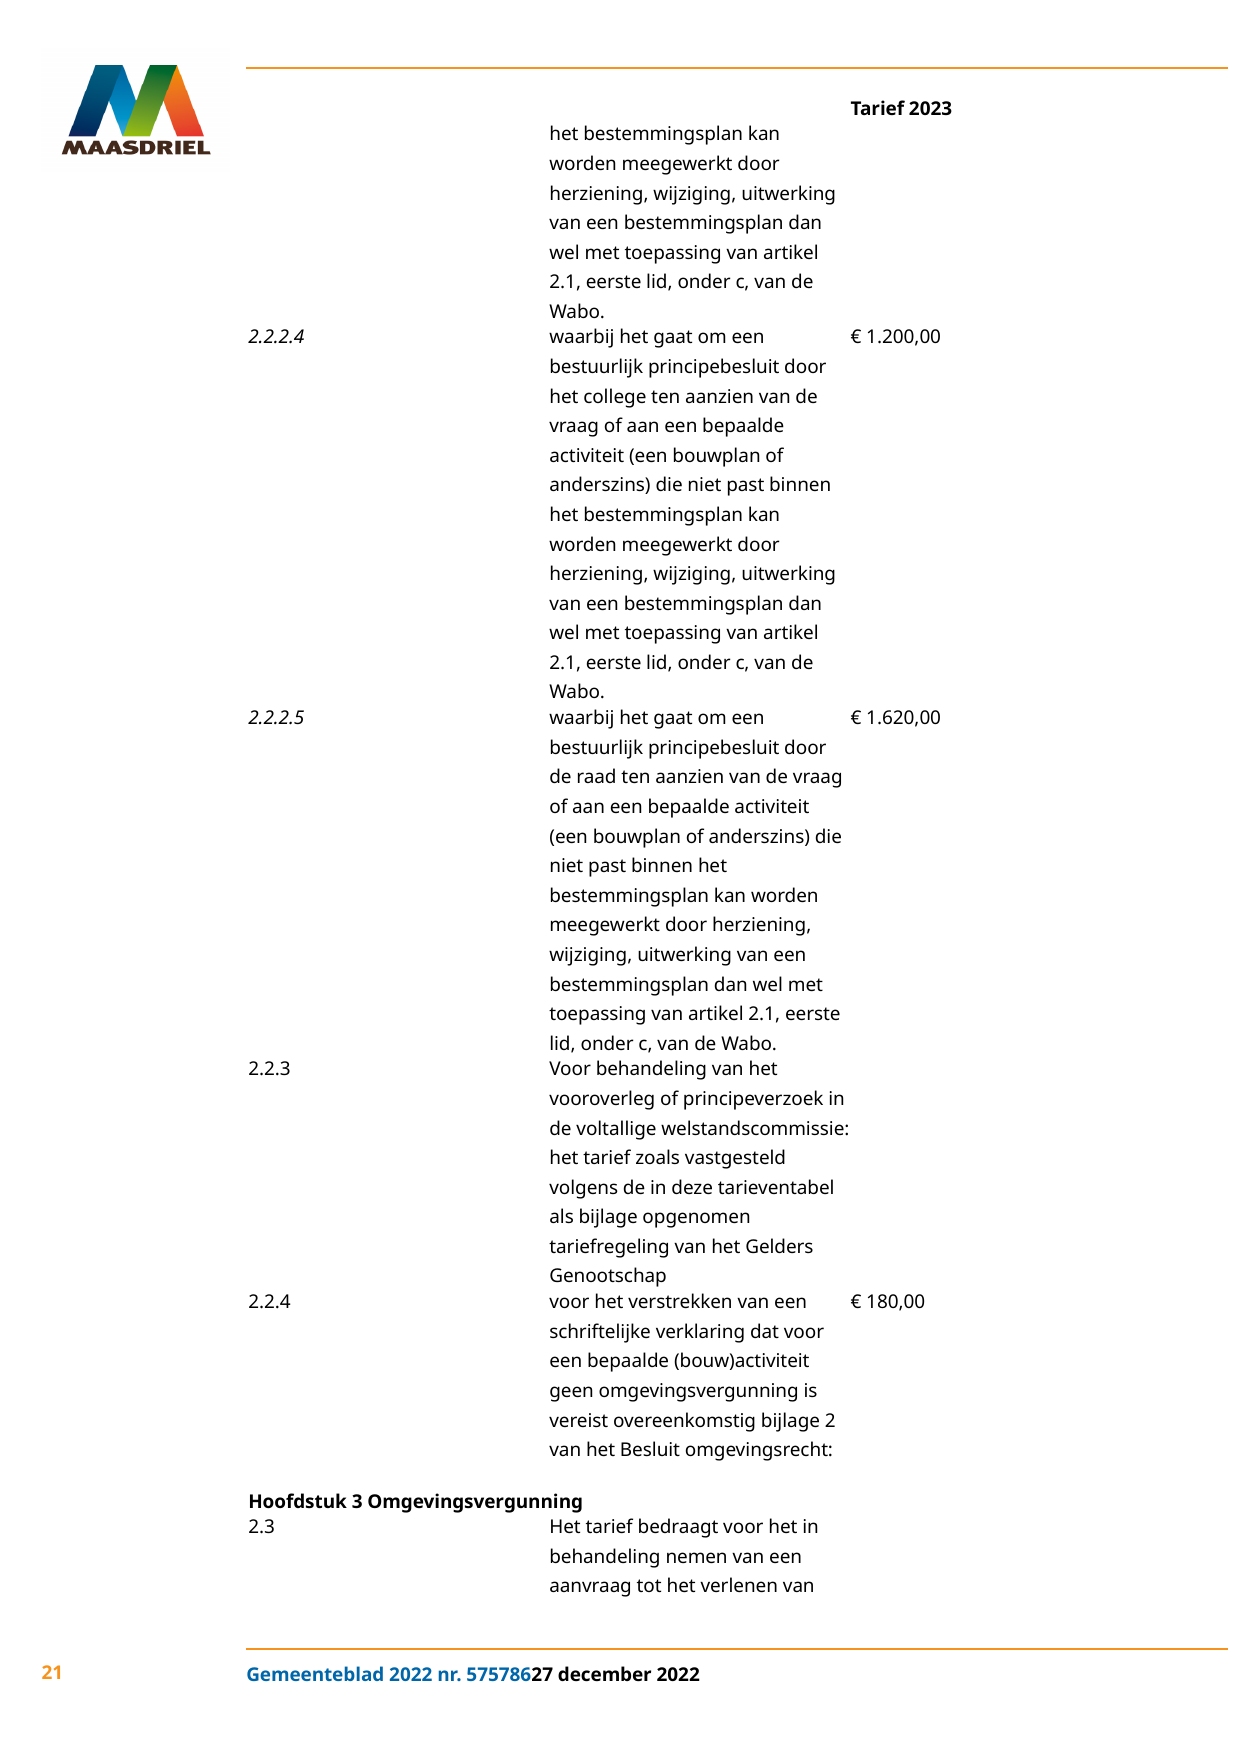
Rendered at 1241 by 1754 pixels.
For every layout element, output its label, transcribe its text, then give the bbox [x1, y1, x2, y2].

table_cell [549, 1462, 850, 1488]
table_cell € 1.620,00 [850, 705, 1152, 1056]
table_cell € 180,00 [850, 1289, 1152, 1462]
table_cell waarbij het gaat om een bestuurlijk principebesluit door de raad ten aanzien van de vraag of aan een bepaalde activiteit (een bouwplan of anderszins) die niet past binnen het bestemmingsplan kan worden meegewerkt door herziening, wijziging, uitwerking van een bestemmingsplan dan wel met toepassing van artikel 2.1, eerste lid, onder c, van de Wabo. [549, 705, 850, 1056]
table_cell 2.2.2.5 [248, 705, 549, 1056]
table_cell het bestemmingsplan kan worden meegewerkt door herziening, wijziging, uitwerking van een bestemmingsplan dan wel met toepassing van artikel 2.1, eerste lid, onder c, van de Wabo. [549, 121, 850, 324]
table_header Tarief 2023 [850, 95, 1152, 121]
table_header [248, 95, 549, 121]
table_cell waarbij het gaat om een bestuurlijk principebesluit door het college ten aanzien van de vraag of aan een bepaalde activiteit (een bouwplan of anderszins) die niet past binnen het bestemmingsplan kan worden meegewerkt door herziening, wijziging, uitwerking van een bestemmingsplan dan wel met toepassing van artikel 2.1, eerste lid, onder c, van de Wabo. [549, 324, 850, 704]
table_cell [850, 1462, 1152, 1488]
table_cell 2.2.4 [248, 1289, 549, 1462]
table_cell 2.2.3 [248, 1056, 549, 1288]
table_cell € 1.200,00 [850, 324, 1152, 704]
table_cell [850, 1514, 1152, 1598]
table_cell voor het verstrekken van een schriftelijke verklaring dat voor een bepaalde (bouw)activiteit geen omgevingsvergunning is vereist overeenkomstig bijlage 2 van het Besluit omgevingsrecht: [549, 1289, 850, 1462]
table_cell [850, 121, 1152, 324]
table_cell 2.3 [248, 1514, 549, 1598]
table_header [549, 95, 850, 121]
table_cell Het tarief bedraagt voor het in behandeling nemen van een aanvraag tot het verlenen van [549, 1514, 850, 1598]
table_cell [850, 1488, 1152, 1513]
table_cell Voor behandeling van het vooroverleg of principeverzoek in de voltallige welstandscommissie: het tarief zoals vastgesteld volgens de in deze tarieventabel als bijlage opgenomen tariefregeling van het Gelders Genootschap [549, 1056, 850, 1288]
table_cell [248, 1462, 549, 1488]
picture [41, 47, 231, 172]
table_cell [248, 121, 549, 324]
table_cell Hoofdstuk 3 Omgevingsvergunning [248, 1488, 850, 1513]
table_cell [850, 1056, 1152, 1288]
table_cell 2.2.2.4 [248, 324, 549, 704]
